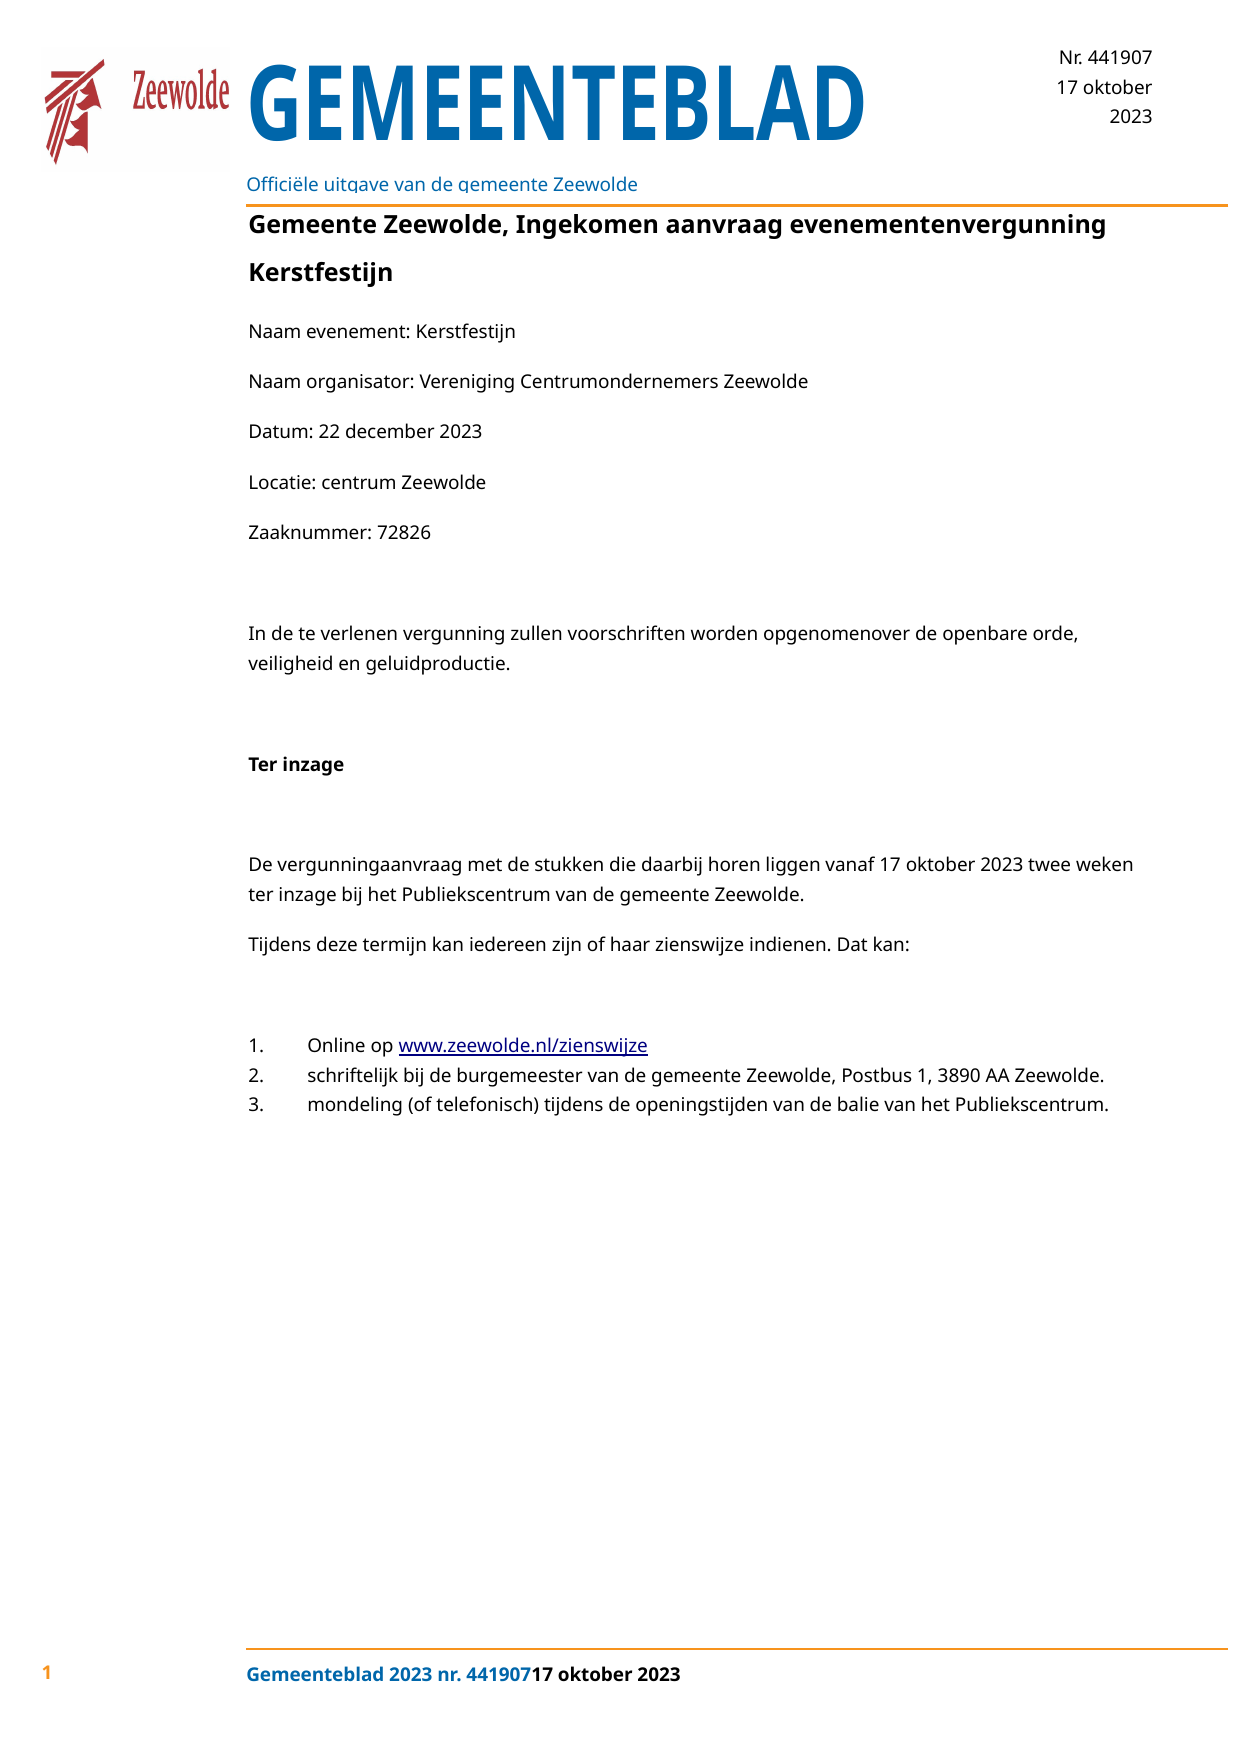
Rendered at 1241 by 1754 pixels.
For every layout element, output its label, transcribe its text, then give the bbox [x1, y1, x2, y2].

text Naam evenement: Kerstfestijn [248, 318, 1152, 344]
picture [41, 47, 231, 172]
list mondeling (of telefonisch) tijdens de openingstijden van de balie van het Publiekscentrum. [248, 1092, 1152, 1117]
text Zaaknummer: 72826 [248, 519, 1152, 545]
text Gemeente Zeewolde, Ingekomen aanvraag evenementenvergunning Kerstfestijn [248, 207, 1152, 288]
text Naam organisator: Vereniging Centrumondernemers Zeewolde [248, 368, 1152, 394]
text Locatie: centrum Zeewolde [248, 469, 1152, 495]
list Online op www.zeewolde.nl/zienswijze [248, 1032, 1152, 1058]
text Ter inzage [248, 751, 1152, 777]
text Datum: 22 december 2023 [248, 419, 1152, 444]
text In de te verlenen vergunning zullen voorschriften worden opgenomenover de openbare orde, veiligheid en geluidproductie. [248, 620, 1152, 676]
text De vergunningaanvraag met de stukken die daarbij horen liggen vanaf 17 oktober 2023 twee weken ter inzage bij het Publiekscentrum van de gemeente Zeewolde. [248, 852, 1152, 907]
text Tijdens deze termijn kan iedereen zijn of haar zienswijze indienen. Dat kan: [248, 932, 1152, 957]
list schriftelijk bij de burgemeester van de gemeente Zeewolde, Postbus 1, 3890 AA Zeewolde. [248, 1062, 1152, 1088]
